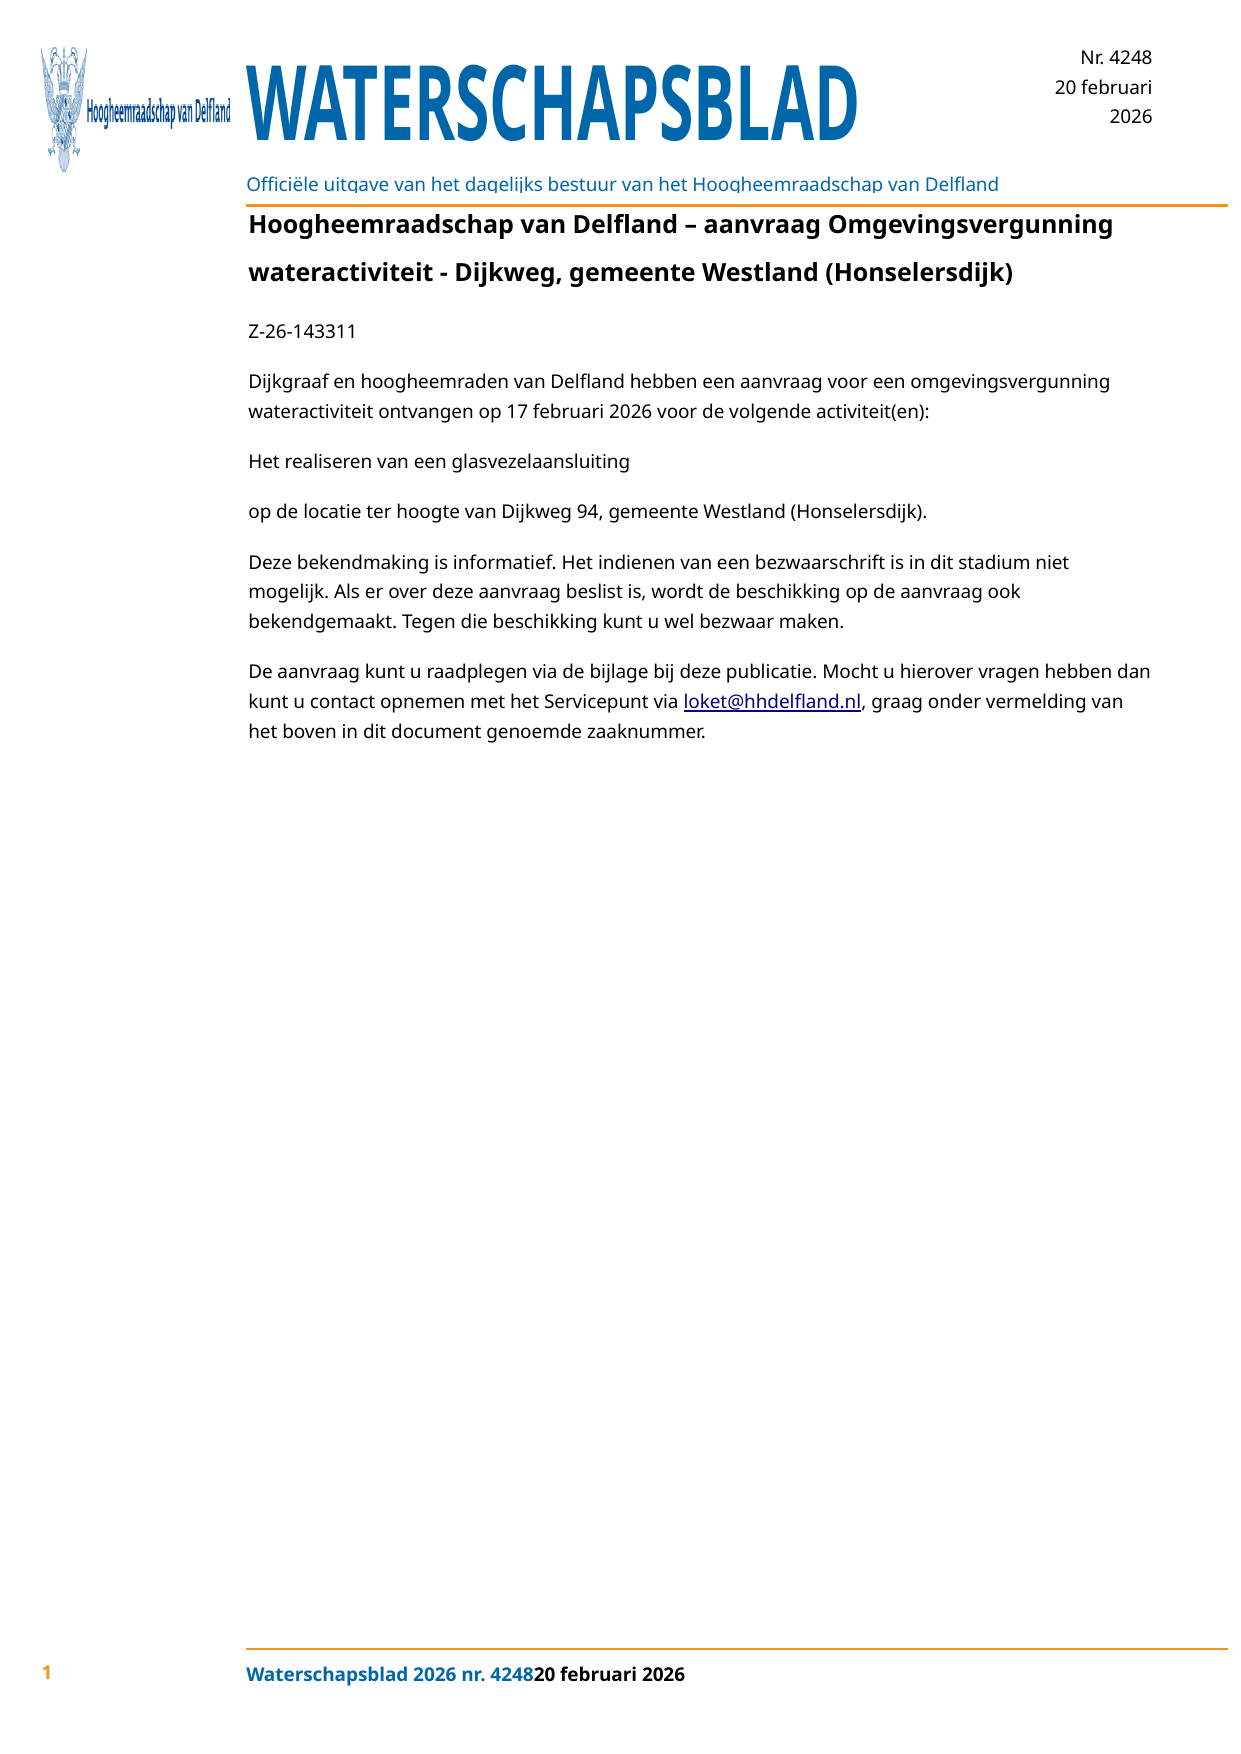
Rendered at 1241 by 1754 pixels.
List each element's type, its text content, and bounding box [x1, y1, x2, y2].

text op de locatie ter hoogte van Dijkweg 94, gemeente Westland (Honselersdijk). [248, 499, 1152, 524]
text Deze bekendmaking is informatief. Het indienen van een bezwaarschrift is in dit stadium niet mogelijk. Als er over deze aanvraag beslist is, wordt de beschikking op de aanvraag ook bekendgemaakt. Tegen die beschikking kunt u wel bezwaar maken. [248, 549, 1152, 634]
text De aanvraag kunt u raadplegen via de bijlage bij deze publicatie. Mocht u hierover vragen hebben dan kunt u contact opnemen met het Servicepunt via loket@hhdelfland.nl, graag onder vermelding van het boven in dit document genoemde zaaknummer. [248, 659, 1152, 744]
text Z-26-143311 [248, 318, 1152, 344]
text Het realiseren van een glasvezelaansluiting [248, 448, 1152, 474]
picture [41, 47, 231, 172]
text Dijkgraaf en hoogheemraden van Delfland hebben een aanvraag voor een omgevingsvergunning wateractiviteit ontvangen op 17 februari 2026 voor de volgende activiteit(en): [248, 368, 1152, 424]
text Hoogheemraadschap van Delfland – aanvraag Omgevingsvergunning wateractiviteit - Dijkweg, gemeente Westland (Honselersdijk) [248, 207, 1152, 288]
